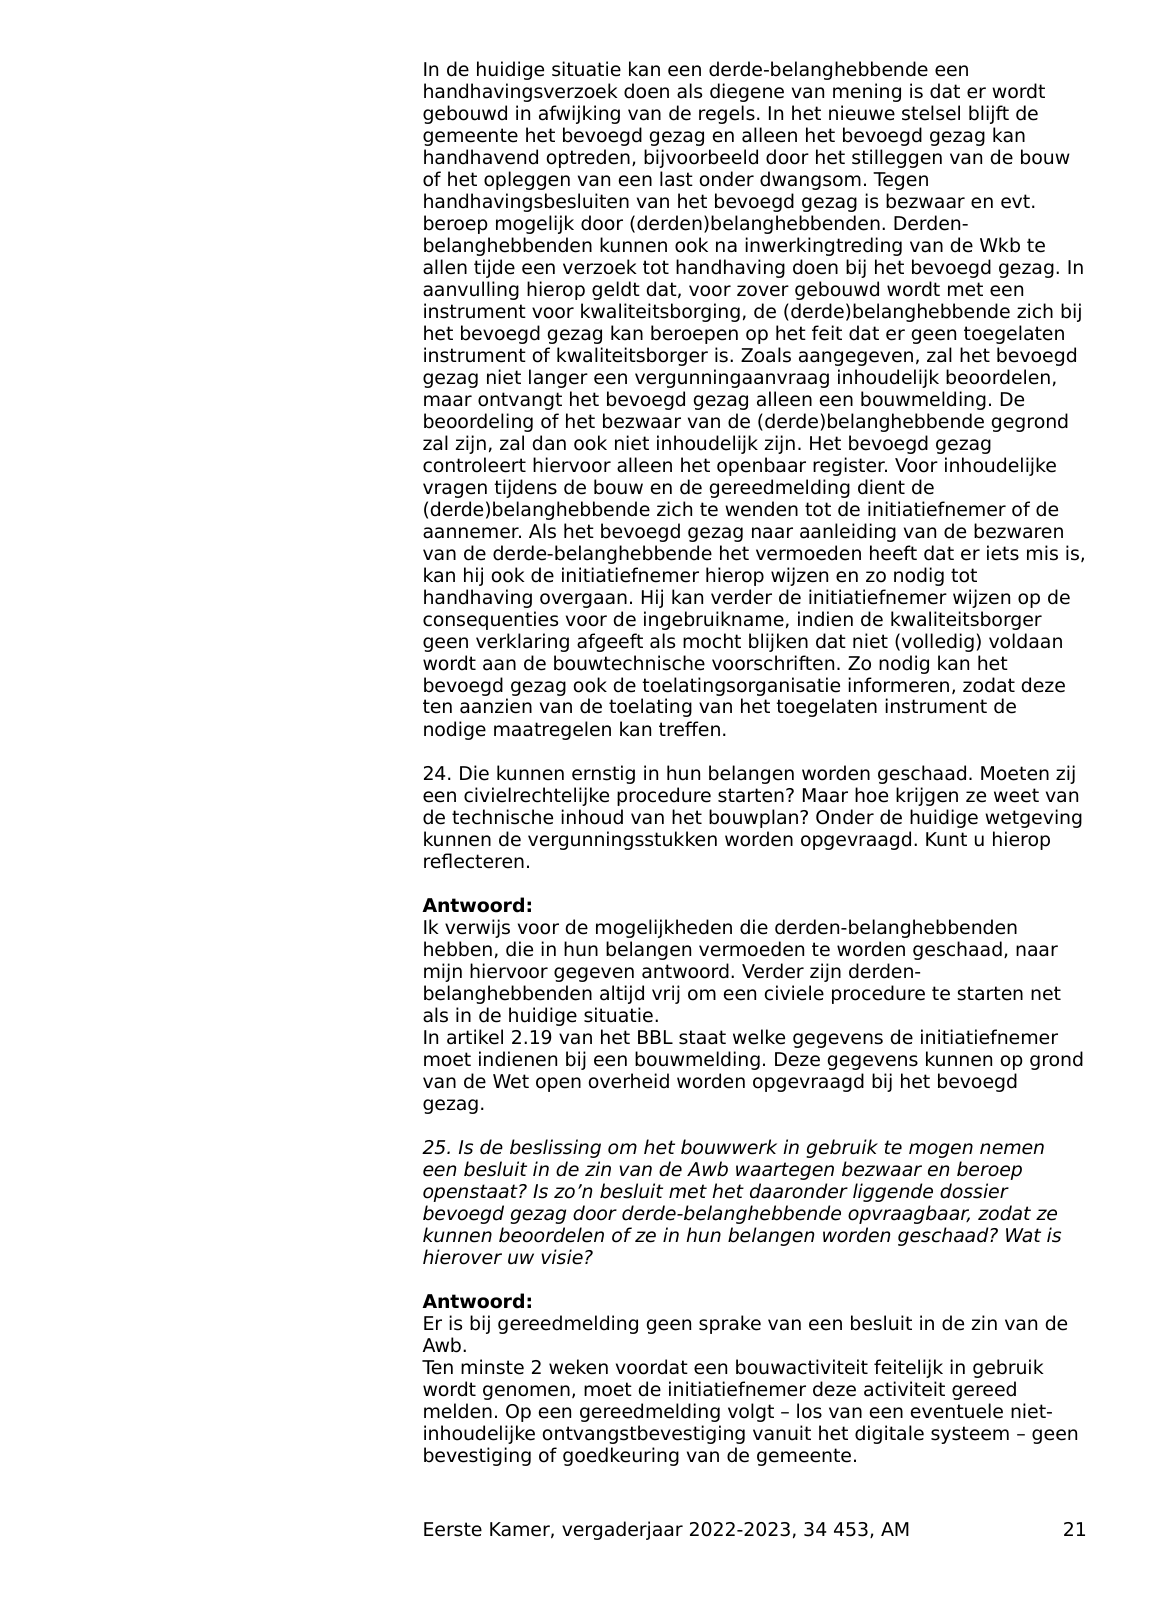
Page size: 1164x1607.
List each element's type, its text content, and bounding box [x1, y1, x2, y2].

text Antwoord: [422, 1291, 1087, 1313]
text 25. Is de beslissing om het bouwwerk in gebruik te mogen nemen een besluit in de zin van de Awb waartegen bezwaar en beroep openstaat? Is zo’n besluit met het daaronder liggende dossier bevoegd gezag door derde-belanghebbende opvraagbaar, zodat ze kunnen beoordelen of ze in hun belangen worden geschaad? Wat is hierover uw visie? [422, 1137, 1087, 1268]
text Ten minste 2 weken voordat een bouwactiviteit feitelijk in gebruik wordt genomen, moet de initiatiefnemer deze activiteit gereed melden. Op een gereedmelding volgt – los van een eventuele niet-inhoudelijke ontvangstbevestiging vanuit het digitale systeem – geen bevestiging of goedkeuring van de gemeente. [422, 1357, 1087, 1467]
text Ik verwijs voor de mogelijkheden die derden-belanghebbenden hebben, die in hun belangen vermoeden te worden geschaad, naar mijn hiervoor gegeven antwoord. Verder zijn derden-belanghebbenden altijd vrij om een civiele procedure te starten net als in de huidige situatie. [422, 917, 1087, 1027]
text In artikel 2.19 van het BBL staat welke gegevens de initiatiefnemer moet indienen bij een bouwmelding. Deze gegevens kunnen op grond van de Wet open overheid worden opgevraagd bij het bevoegd gezag. [422, 1027, 1087, 1114]
text In de huidige situatie kan een derde-belanghebbende een handhavingsverzoek doen als diegene van mening is dat er wordt gebouwd in afwijking van de regels. In het nieuwe stelsel blijft de gemeente het bevoegd gezag en alleen het bevoegd gezag kan handhavend optreden, bijvoorbeeld door het stilleggen van de bouw of het opleggen van een last onder dwangsom. Tegen handhavingsbesluiten van het bevoegd gezag is bezwaar en evt. beroep mogelijk door (derden)belanghebbenden. Derden-belanghebbenden kunnen ook na inwerkingtreding van de Wkb te allen tijde een verzoek tot handhaving doen bij het bevoegd gezag. In aanvulling hierop geldt dat, voor zover gebouwd wordt met een instrument voor kwaliteitsborging, de (derde)belanghebbende zich bij het bevoegd gezag kan beroepen op het feit dat er geen toegelaten instrument of kwaliteitsborger is. Zoals aangegeven, zal het bevoegd gezag niet langer een vergunningaanvraag inhoudelijk beoordelen, maar ontvangt het bevoegd gezag alleen een bouwmelding. De beoordeling of het bezwaar van de (derde)belanghebbende gegrond zal zijn, zal dan ook niet inhoudelijk zijn. Het bevoegd gezag controleert hiervoor alleen het openbaar register. Voor inhoudelijke vragen tijdens de bouw en de gereedmelding dient de (derde)belanghebbende zich te wenden tot de initiatiefnemer of de aannemer. Als het bevoegd gezag naar aanleiding van de bezwaren van de derde-belanghebbende het vermoeden heeft dat er iets mis is, kan hij ook de initiatiefnemer hierop wijzen en zo nodig tot handhaving overgaan. Hij kan verder de initiatiefnemer wijzen op de consequenties voor de ingebruikname, indien de kwaliteitsborger geen verklaring afgeeft als mocht blijken dat niet (volledig) voldaan wordt aan de bouwtechnische voorschriften. Zo nodig kan het bevoegd gezag ook de toelatingsorganisatie informeren, zodat deze ten aanzien van de toelating van het toegelaten instrument de nodige maatregelen kan treffen. [422, 59, 1087, 740]
text Antwoord: [422, 895, 1087, 917]
text Er is bij gereedmelding geen sprake van een besluit in de zin van de Awb. [422, 1313, 1087, 1357]
text 24. Die kunnen ernstig in hun belangen worden geschaad. Moeten zij een civielrechtelijke procedure starten? Maar hoe krijgen ze weet van de technische inhoud van het bouwplan? Onder de huidige wetgeving kunnen de vergunningsstukken worden opgevraagd. Kunt u hierop reflecteren. [422, 763, 1087, 872]
